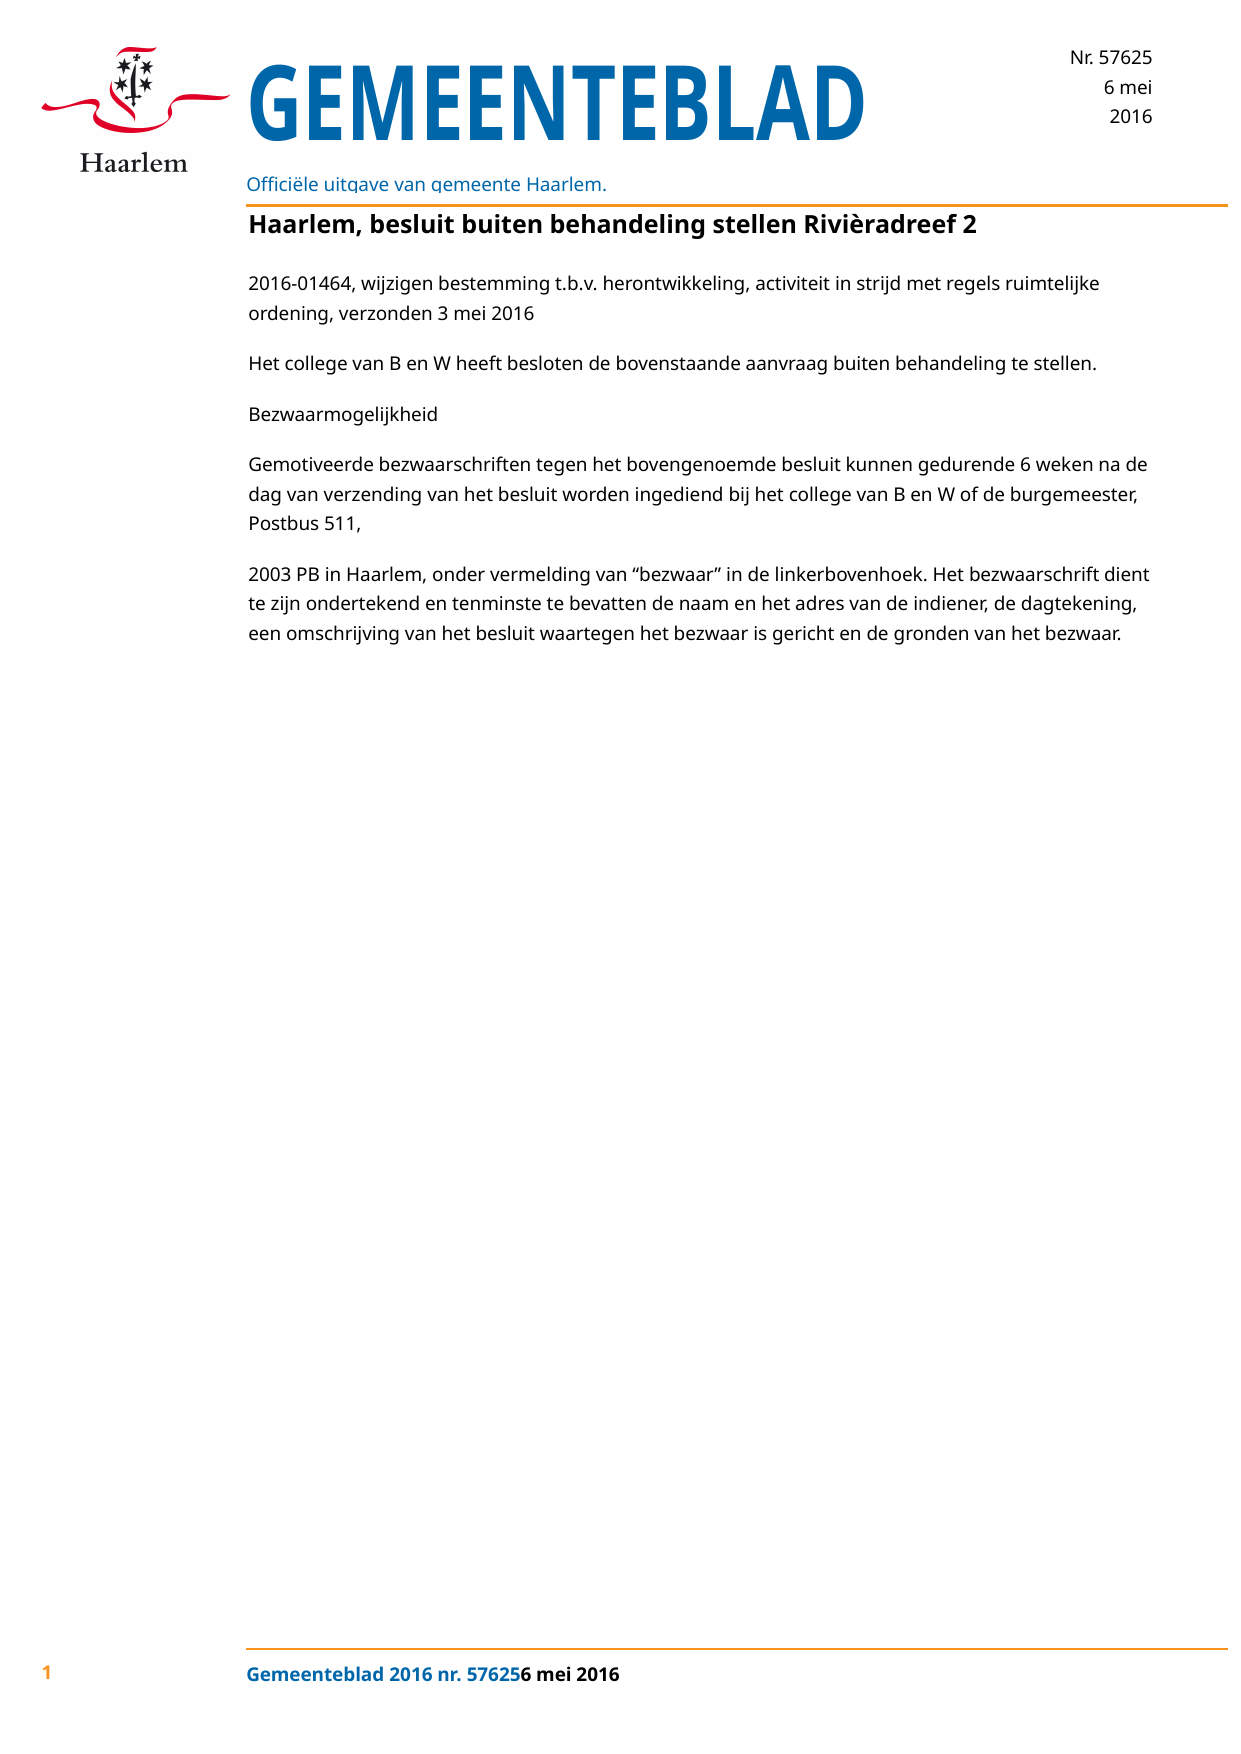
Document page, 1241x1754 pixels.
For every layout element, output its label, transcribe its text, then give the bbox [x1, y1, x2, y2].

picture [41, 47, 231, 172]
text Gemotiveerde bezwaarschriften tegen het bovengenoemde besluit kunnen gedurende 6 weken na de dag van verzending van het besluit worden ingediend bij het college van B en W of de burgemeester, Postbus 511, [248, 451, 1152, 536]
text 2003 PB in Haarlem, onder vermelding van “bezwaar” in de linkerbovenhoek. Het bezwaarschrift dient te zijn ondertekend en tenminste te bevatten de naam en het adres van de indiener, de dagtekening, een omschrijving van het besluit waartegen het bezwaar is gericht en de gronden van het bezwaar. [248, 561, 1152, 646]
text 2016-01464, wijzigen bestemming t.b.v. herontwikkeling, activiteit in strijd met regels ruimtelijke ordening, verzonden 3 mei 2016 [248, 270, 1152, 326]
text Het college van B en W heeft besloten de bovenstaande aanvraag buiten behandeling te stellen. [248, 350, 1152, 376]
text Haarlem, besluit buiten behandeling stellen Rivièradreef 2 [248, 207, 1152, 241]
text Bezwaarmogelijkheid [248, 401, 1152, 426]
